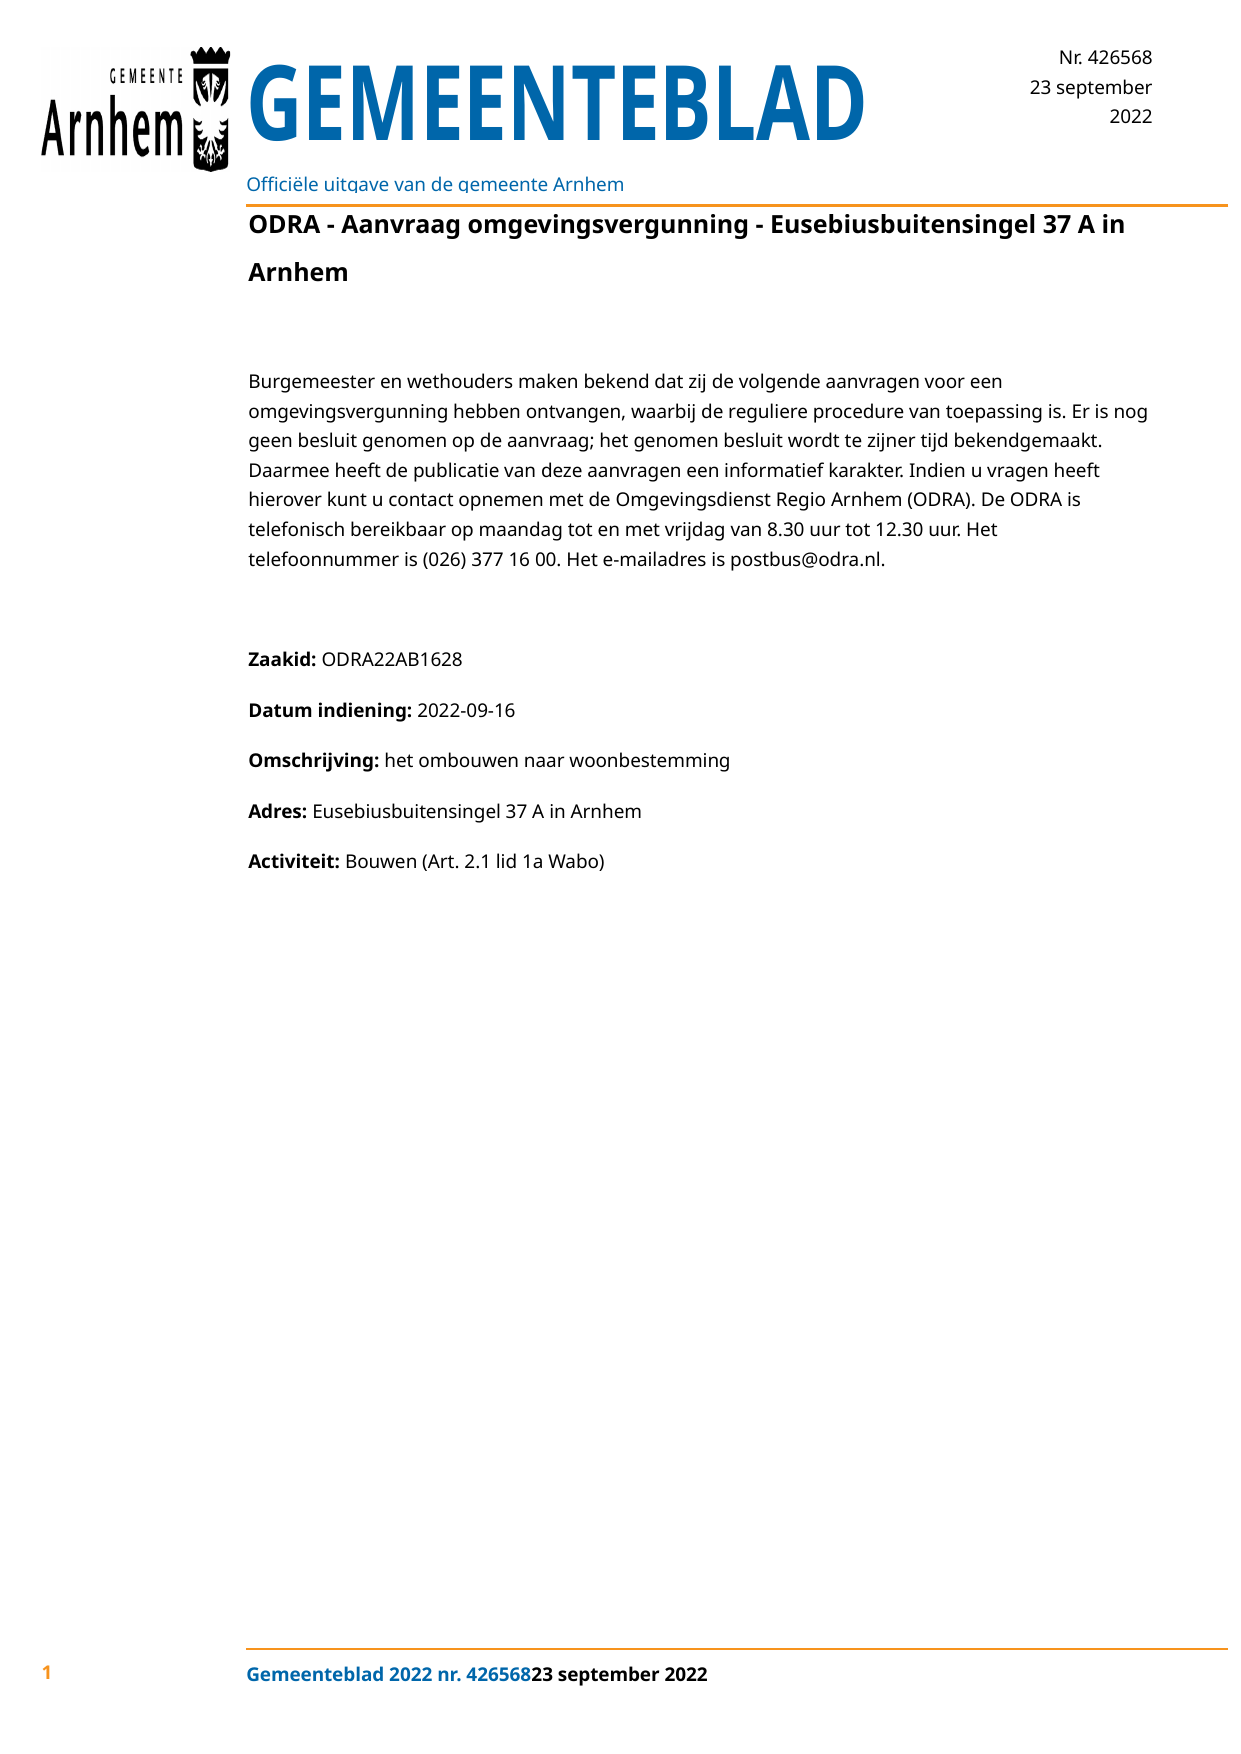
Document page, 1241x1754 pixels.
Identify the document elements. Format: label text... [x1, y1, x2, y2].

picture [41, 47, 231, 172]
text Adres: Eusebiusbuitensingel 37 A in Arnhem [248, 798, 1152, 824]
text ODRA - Aanvraag omgevingsvergunning - Eusebiusbuitensingel 37 A in Arnhem [248, 207, 1152, 288]
text Omschrijving: het ombouwen naar woonbestemming [248, 747, 1152, 773]
text Datum indiening: 2022-09-16 [248, 697, 1152, 723]
text Activiteit: Bouwen (Art. 2.1 lid 1a Wabo) [248, 848, 1152, 874]
text Burgemeester en wethouders maken bekend dat zij de volgende aanvragen voor een omgevingsvergunning hebben ontvangen, waarbij de reguliere procedure van toepassing is. Er is nog geen besluit genomen op de aanvraag; het genomen besluit wordt te zijner tijd bekendgemaakt. Daarmee heeft de publicatie van deze aanvragen een informatief karakter. Indien u vragen heeft hierover kunt u contact opnemen met de Omgevingsdienst Regio Arnhem (ODRA). De ODRA is telefonisch bereikbaar op maandag tot en met vrijdag van 8.30 uur tot 12.30 uur. Het telefoonnummer is (026) 377 16 00. Het e-mailadres is postbus@odra.nl. [248, 368, 1152, 572]
text Zaakid: ODRA22AB1628 [248, 647, 1152, 672]
